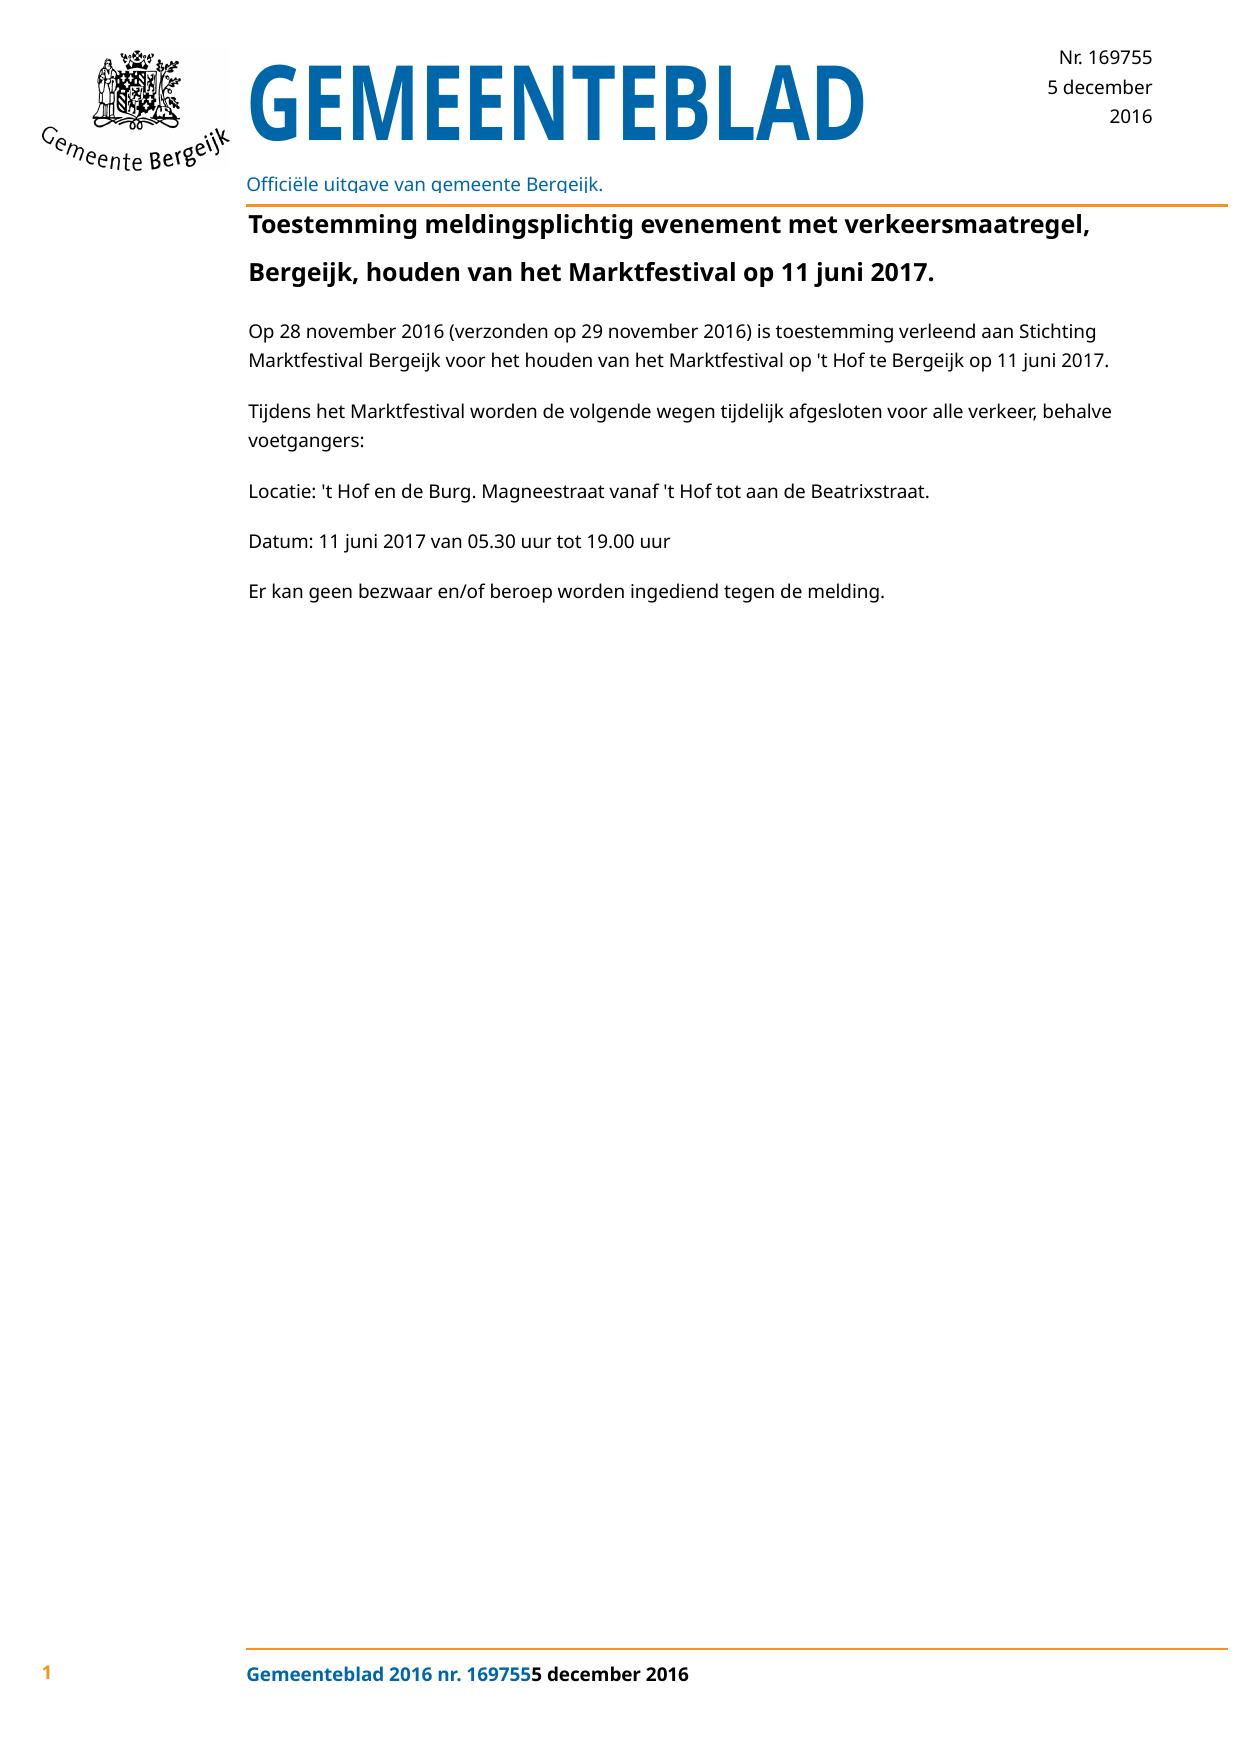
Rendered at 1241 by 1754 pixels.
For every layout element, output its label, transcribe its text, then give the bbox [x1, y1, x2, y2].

text Op 28 november 2016 (verzonden op 29 november 2016) is toestemming verleend aan Stichting Marktfestival Bergeijk voor het houden van het Marktfestival op 't Hof te Bergeijk op 11 juni 2017. [248, 318, 1152, 373]
text Toestemming meldingsplichtig evenement met verkeersmaatregel, Bergeijk, houden van het Marktfestival op 11 juni 2017. [248, 207, 1152, 288]
text Datum: 11 juni 2017 van 05.30 uur tot 19.00 uur [248, 528, 1152, 554]
picture [41, 47, 231, 172]
text Locatie: 't Hof en de Burg. Magneestraat vanaf 't Hof tot aan de Beatrixstraat. [248, 478, 1152, 504]
text Tijdens het Marktfestival worden de volgende wegen tijdelijk afgesloten voor alle verkeer, behalve voetgangers: [248, 398, 1152, 453]
text Er kan geen bezwaar en/of beroep worden ingediend tegen de melding. [248, 579, 1152, 604]
